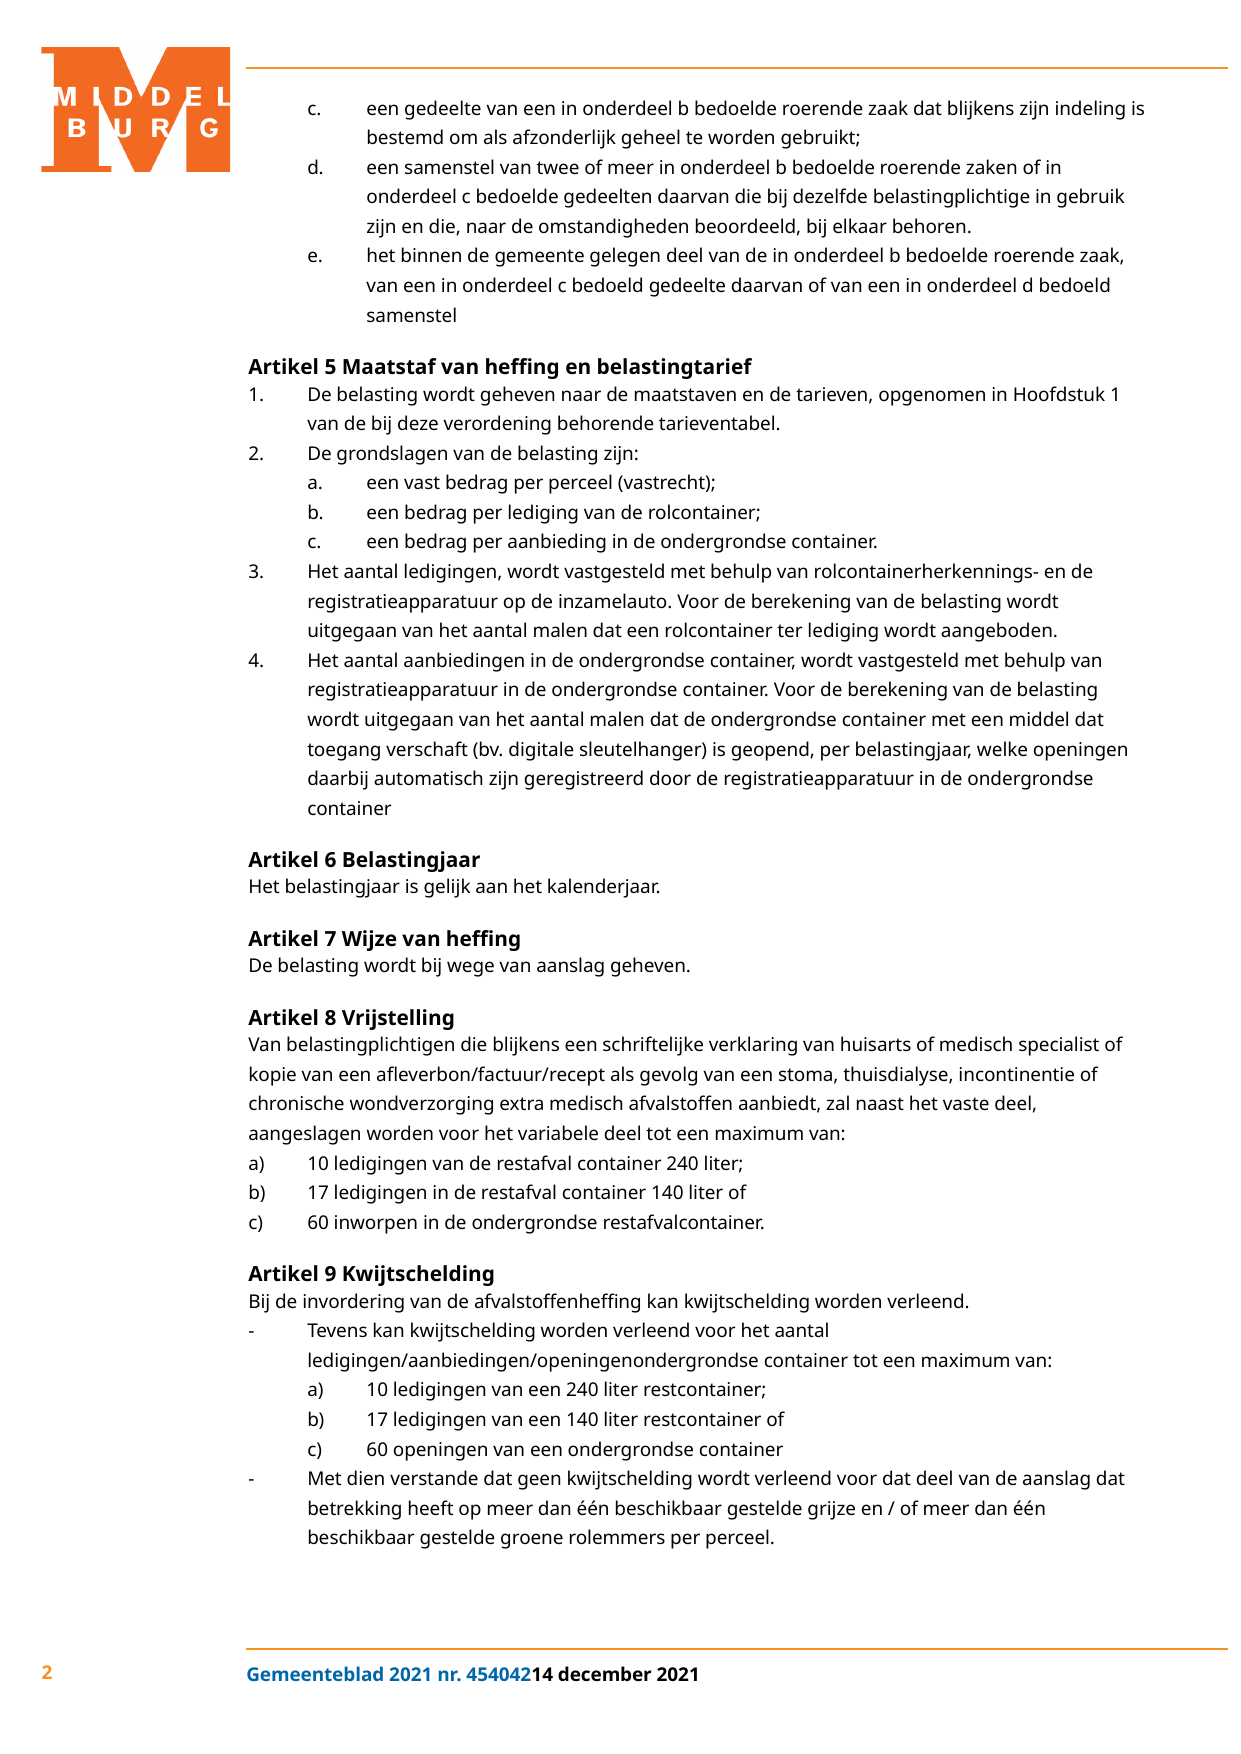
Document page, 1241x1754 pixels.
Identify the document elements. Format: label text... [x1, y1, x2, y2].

list 17 ledigingen van een 140 liter restcontainer of [307, 1406, 1152, 1432]
text Artikel 7 Wijze van heffing [248, 924, 1152, 953]
text Bij de invordering van de afvalstoffenheffing kan kwijtschelding worden verleend. [248, 1288, 1152, 1313]
text De belasting wordt bij wege van aanslag geheven. [248, 953, 1152, 978]
text Artikel 8 Vrijstelling [248, 1003, 1152, 1031]
text Van belastingplichtigen die blijkens een schriftelijke verklaring van huisarts of medisch specialist of kopie van een afleverbon/factuur/recept als gevolg van een stoma, thuisdialyse, incontinentie of chronische wondverzorging extra medisch afvalstoffen aanbiedt, zal naast het vaste deel, aangeslagen worden voor het variabele deel tot een maximum van: [248, 1031, 1152, 1146]
list Met dien verstande dat geen kwijtschelding wordt verleend voor dat deel van de aanslag dat betrekking heeft op meer dan één beschikbaar gestelde grijze en / of meer dan één beschikbaar gestelde groene rolemmers per perceel. [248, 1465, 1152, 1550]
text Artikel 9 Kwijtschelding [248, 1259, 1152, 1288]
list een bedrag per lediging van de rolcontainer; [307, 499, 1152, 525]
list het binnen de gemeente gelegen deel van de in onderdeel b bedoelde roerende zaak, van een in onderdeel c bedoeld gedeelte daarvan of van een in onderdeel d bedoeld samenstel [307, 243, 1152, 328]
list een bedrag per aanbieding in de ondergrondse container. [307, 529, 1152, 554]
list 17 ledigingen in de restafval container 140 liter of [248, 1179, 1152, 1205]
list Het aantal ledigingen, wordt vastgesteld met behulp van rolcontainerherkennings- en de registratieapparatuur op de inzamelauto. Voor de berekening van de belasting wordt uitgegaan van het aantal malen dat een rolcontainer ter lediging wordt aangeboden. [248, 558, 1152, 643]
list een samenstel van twee of meer in onderdeel b bedoelde roerende zaken of in onderdeel c bedoelde gedeelten daarvan die bij dezelfde belastingplichtige in gebruik zijn en die, naar de omstandigheden beoordeeld, bij elkaar behoren. [307, 154, 1152, 239]
list 60 inworpen in de ondergrondse restafvalcontainer. [248, 1209, 1152, 1235]
list 10 ledigingen van een 240 liter restcontainer; [307, 1377, 1152, 1402]
list een vast bedrag per perceel (vastrecht); [307, 469, 1152, 495]
list een gedeelte van een in onderdeel b bedoelde roerende zaak dat blijkens zijn indeling is bestemd om als afzonderlijk geheel te worden gebruikt; [307, 95, 1152, 150]
list Tevens kan kwijtschelding worden verleend voor het aantal ledigingen/aanbiedingen/openingenondergrondse container tot een maximum van: [248, 1317, 1152, 1373]
picture [41, 47, 231, 172]
text Artikel 6 Belastingjaar [248, 845, 1152, 874]
list De grondslagen van de belasting zijn: [248, 440, 1152, 466]
list 10 ledigingen van de restafval container 240 liter; [248, 1150, 1152, 1176]
list Het aantal aanbiedingen in de ondergrondse container, wordt vastgesteld met behulp van registratieapparatuur in de ondergrondse container. Voor de berekening van de belasting wordt uitgegaan van het aantal malen dat de ondergrondse container met een middel dat toegang verschaft (bv. digitale sleutelhanger) is geopend, per belastingjaar, welke openingen daarbij automatisch zijn geregistreerd door de registratieapparatuur in de ondergrondse container [248, 647, 1152, 821]
text Artikel 5 Maatstaf van heffing en belastingtarief [248, 352, 1152, 381]
text Het belastingjaar is gelijk aan het kalenderjaar. [248, 874, 1152, 899]
list De belasting wordt geheven naar de maatstaven en de tarieven, opgenomen in Hoofdstuk 1 van de bij deze verordening behorende tarieventabel. [248, 381, 1152, 436]
list 60 openingen van een ondergrondse container [307, 1436, 1152, 1461]
